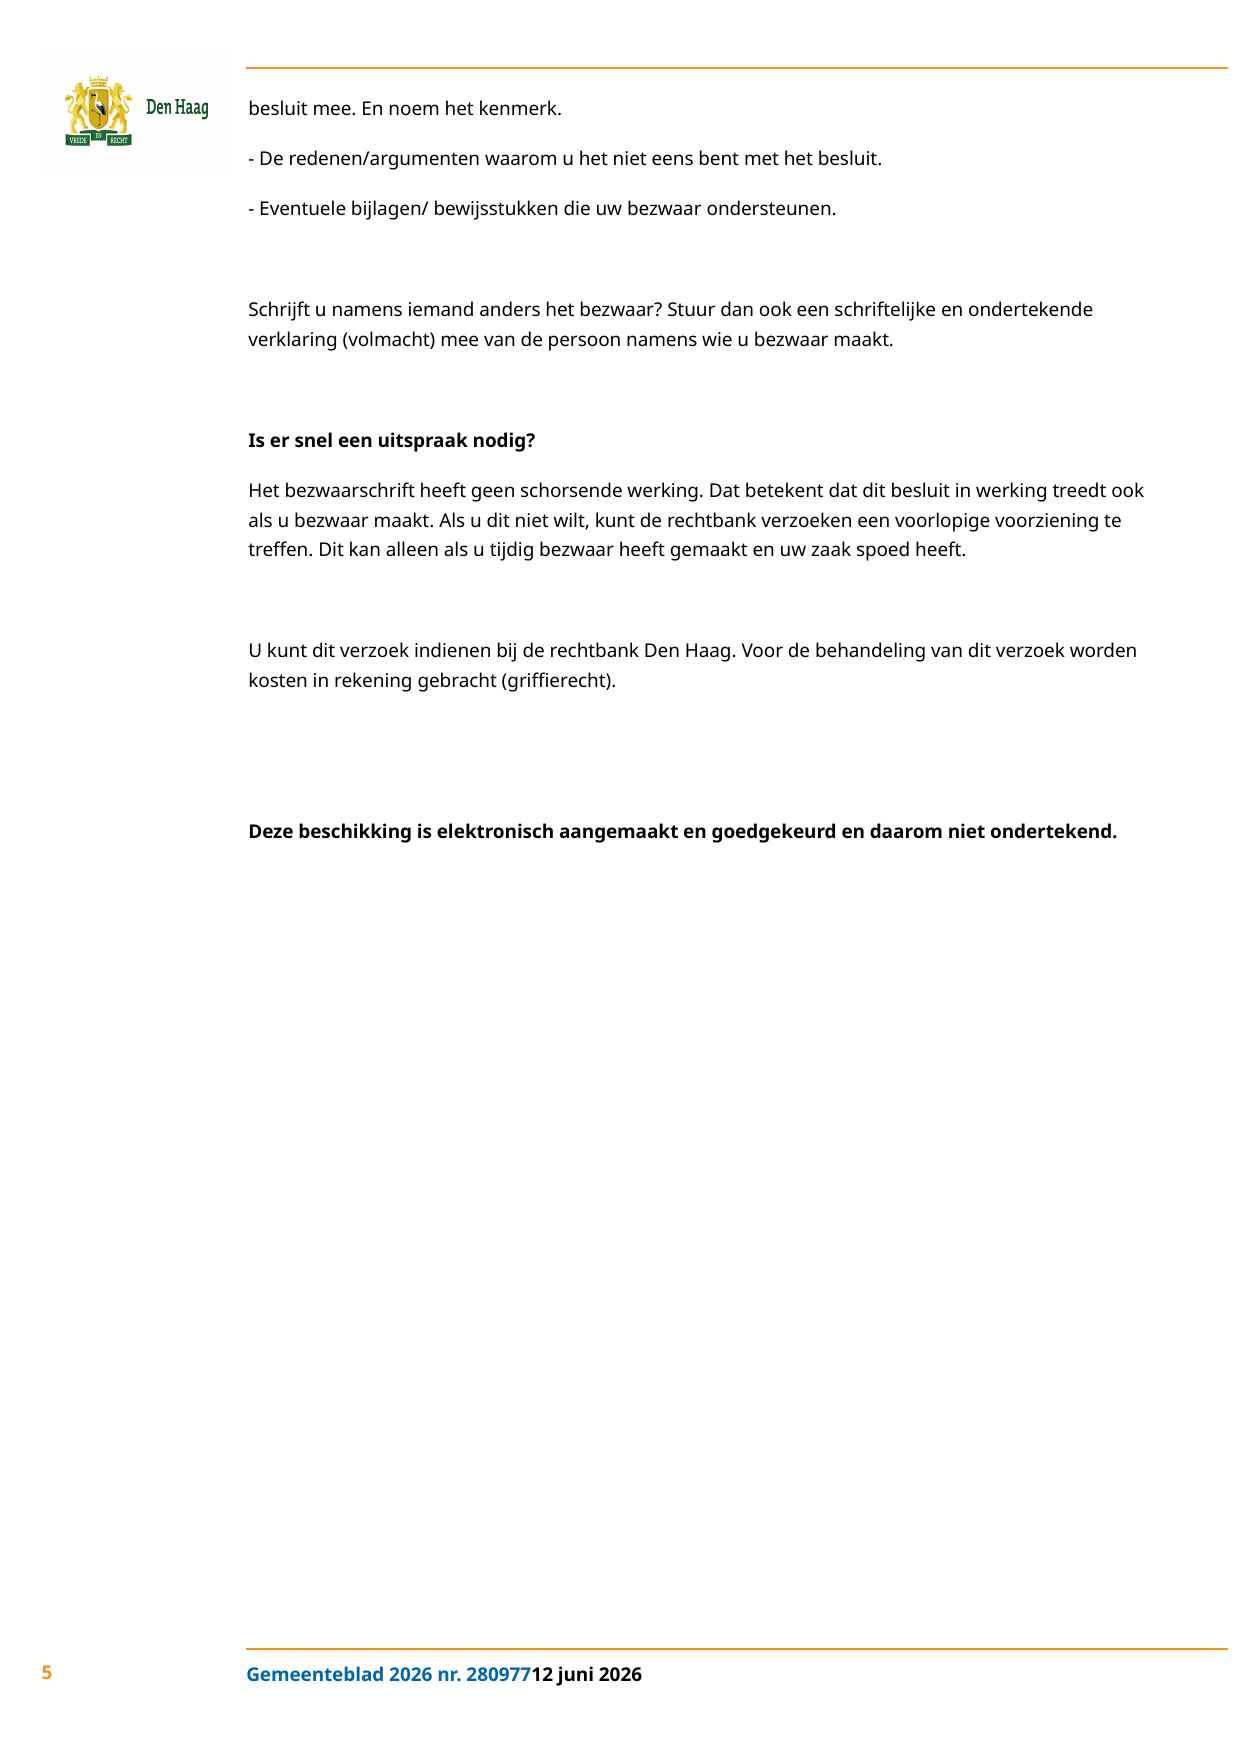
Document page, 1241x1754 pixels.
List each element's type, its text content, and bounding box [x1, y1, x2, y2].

text U kunt dit verzoek indienen bij de rechtbank Den Haag. Voor de behandeling van dit verzoek worden kosten in rekening gebracht (griffierecht). [248, 637, 1152, 693]
text besluit mee. En noem het kenmerk. [248, 95, 1152, 121]
text - De redenen/argumenten waarom u het niet eens bent met het besluit. [248, 145, 1152, 171]
text Deze beschikking is elektronisch aangemaakt en goedgekeurd en daarom niet ondertekend. [248, 818, 1152, 844]
picture [41, 47, 231, 172]
text Is er snel een uitspraak nodig? [248, 427, 1152, 453]
text Het bezwaarschrift heeft geen schorsende werking. Dat betekent dat dit besluit in werking treedt ook als u bezwaar maakt. Als u dit niet wilt, kunt de rechtbank verzoeken een voorlopige voorziening te treffen. Dit kan alleen als u tijdig bezwaar heeft gemaakt en uw zaak spoed heeft. [248, 477, 1152, 562]
text Schrijft u namens iemand anders het bezwaar? Stuur dan ook een schriftelijke en ondertekende verklaring (volmacht) mee van de persoon namens wie u bezwaar maakt. [248, 296, 1152, 352]
text - Eventuele bijlagen/ bewijsstukken die uw bezwaar ondersteunen. [248, 196, 1152, 221]
